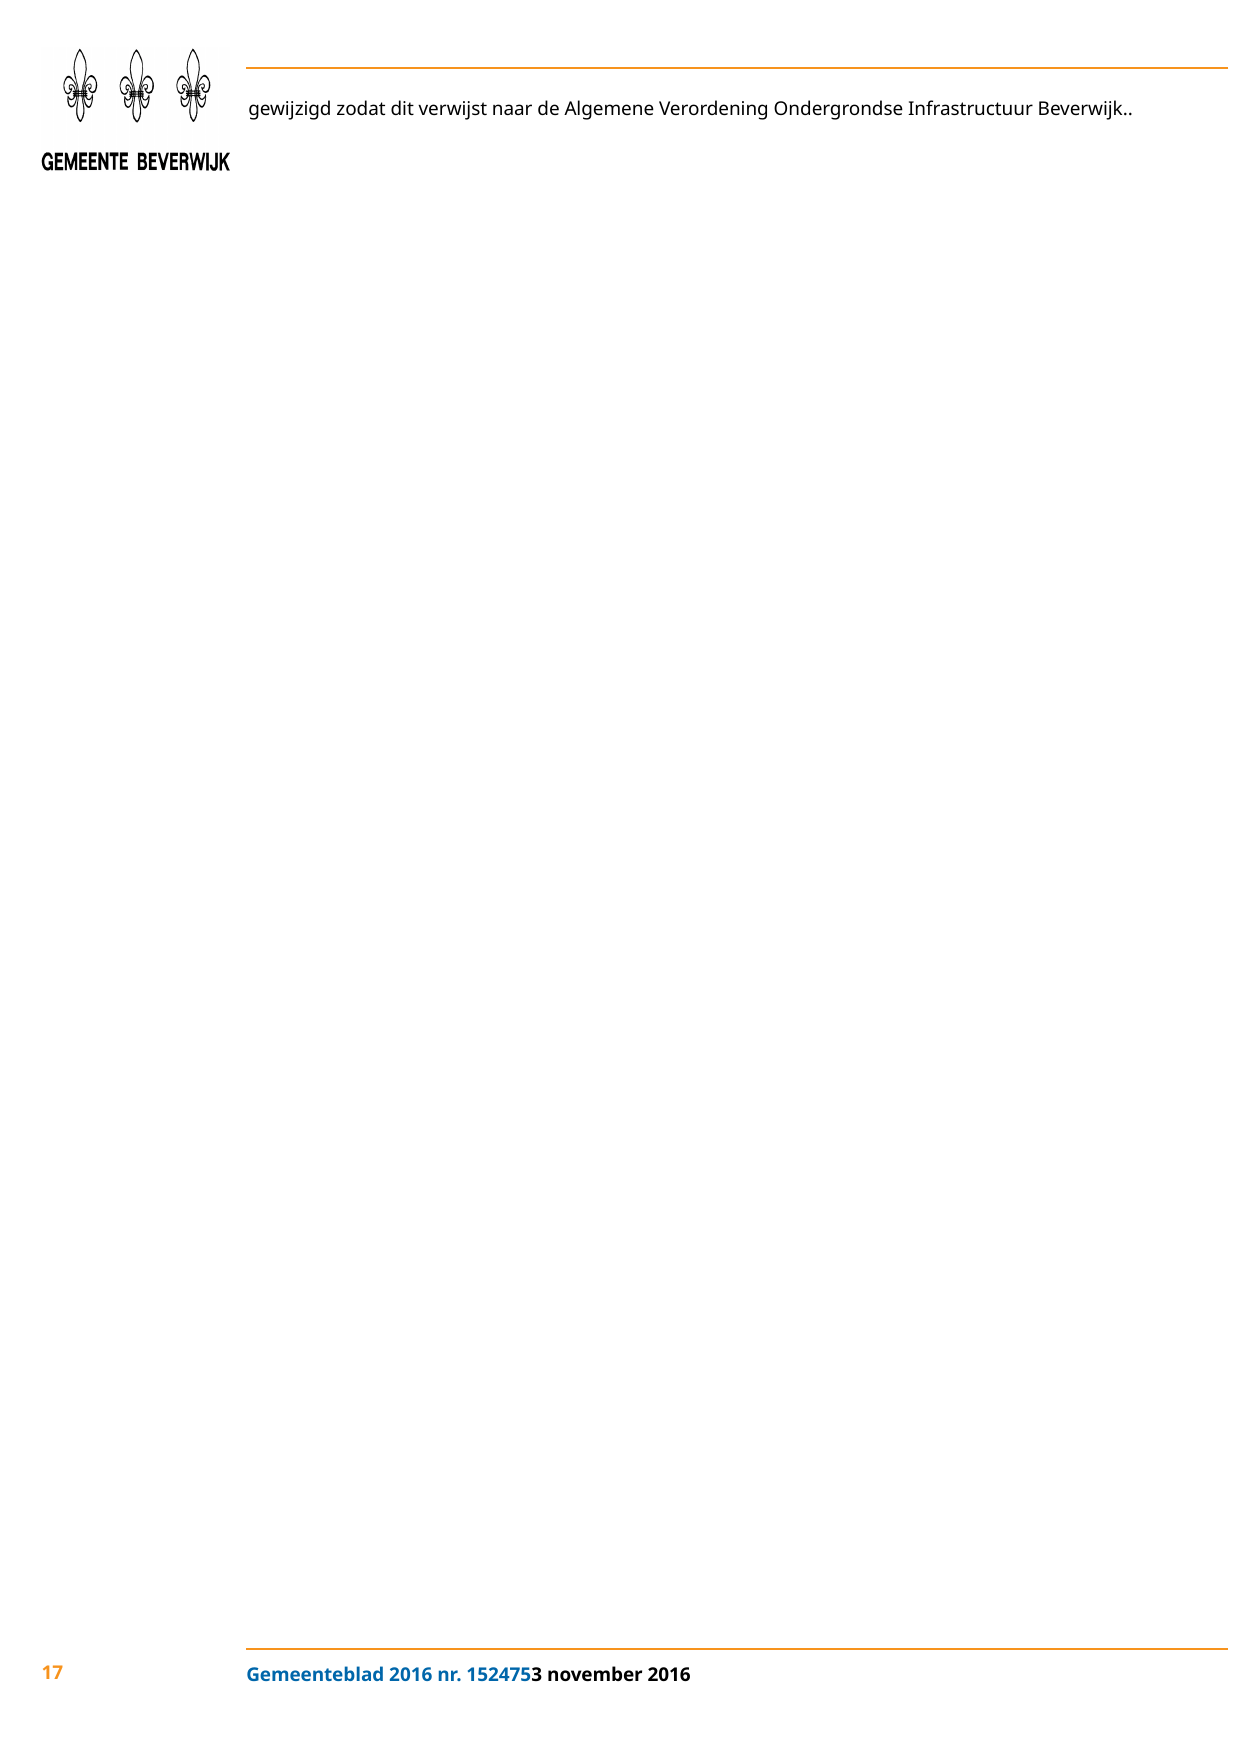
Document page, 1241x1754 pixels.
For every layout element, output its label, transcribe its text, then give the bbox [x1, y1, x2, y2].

text gewijzigd zodat dit verwijst naar de Algemene Verordening Ondergrondse Infrastructuur Beverwijk.. [248, 95, 1152, 121]
picture [41, 47, 231, 172]
